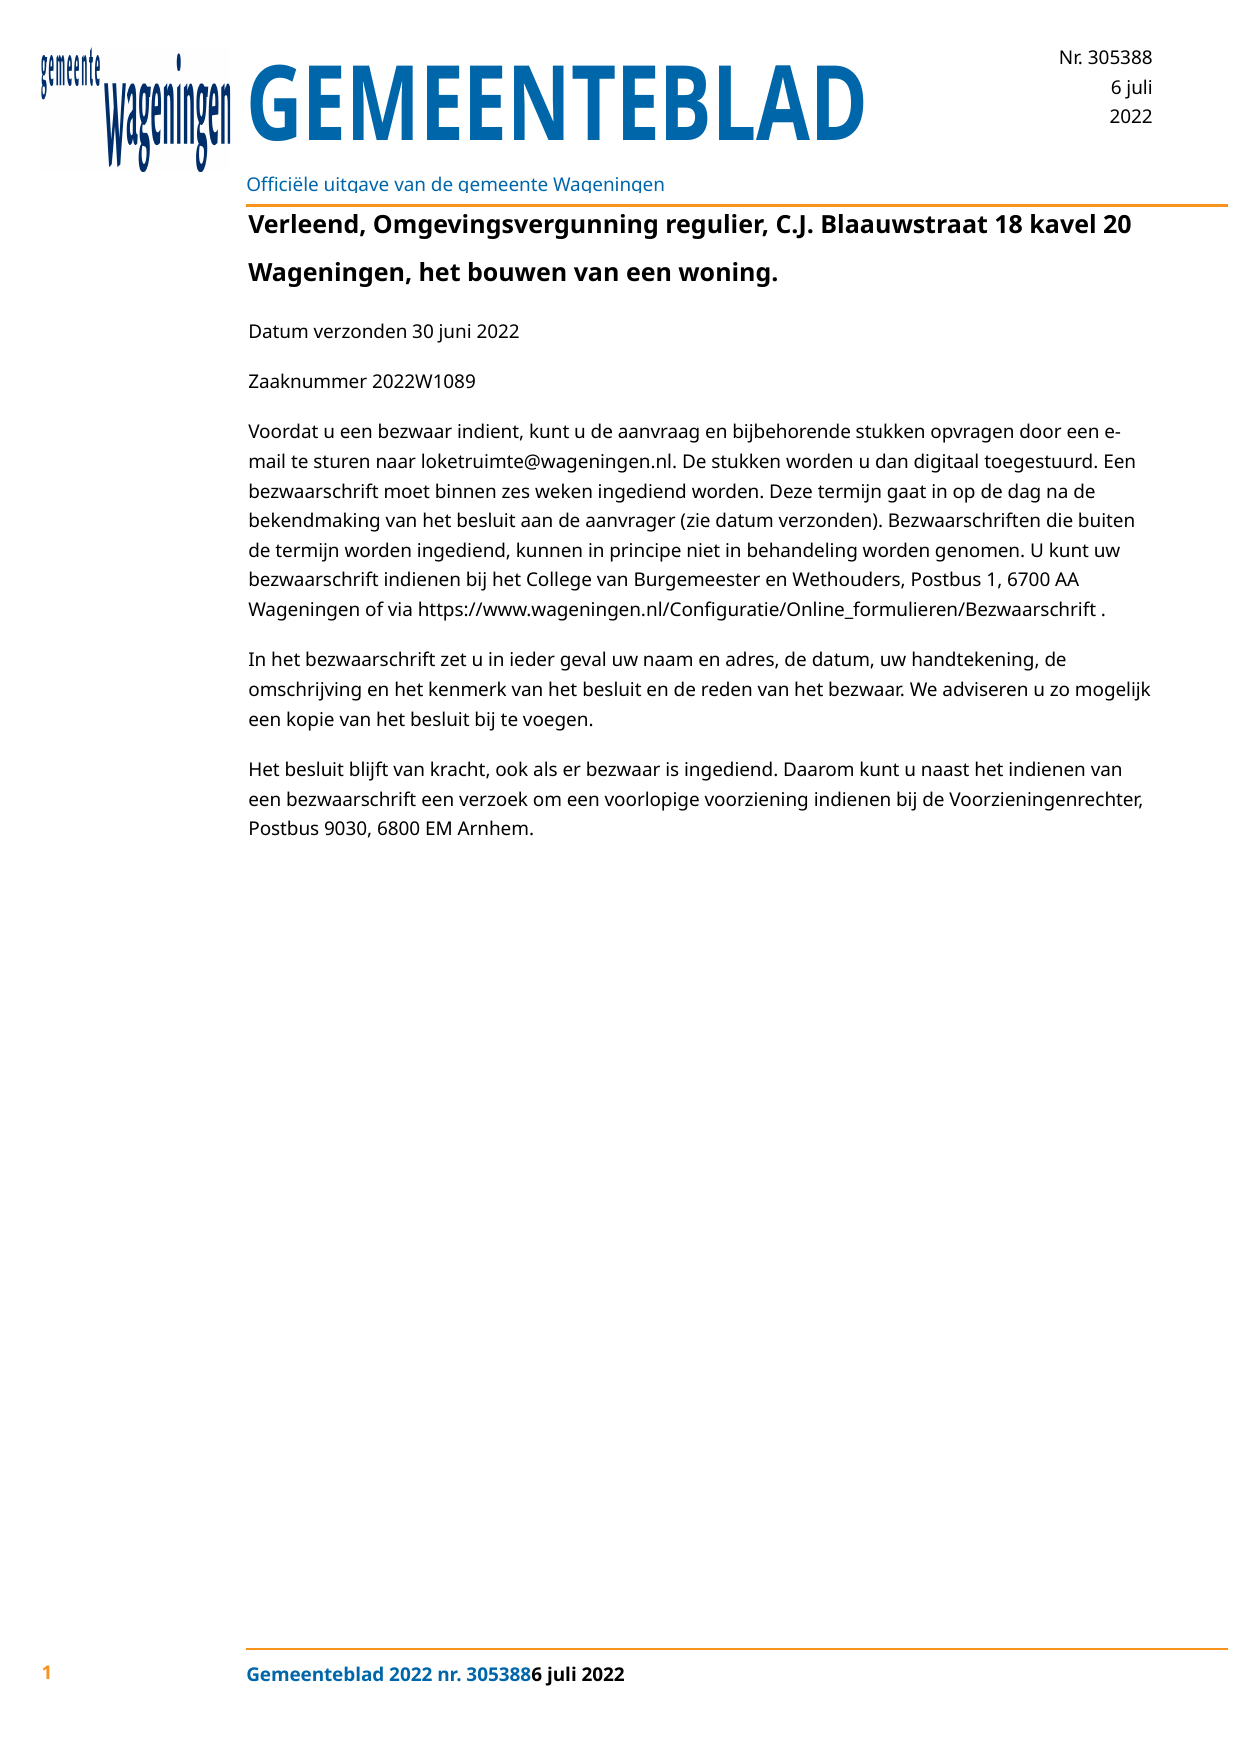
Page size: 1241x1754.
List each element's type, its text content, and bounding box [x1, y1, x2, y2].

text Voordat u een bezwaar indient, kunt u de aanvraag en bijbehorende stukken opvragen door een e-mail te sturen naar loketruimte@wageningen.nl. De stukken worden u dan digitaal toegestuurd. Een bezwaarschrift moet binnen zes weken ingediend worden. Deze termijn gaat in op de dag na de bekendmaking van het besluit aan de aanvrager (zie datum verzonden). Bezwaarschriften die buiten de termijn worden ingediend, kunnen in principe niet in behandeling worden genomen. U kunt uw bezwaarschrift indienen bij het College van Burgemeester en Wethouders, Postbus 1, 6700 AA Wageningen of via https://www.wageningen.nl/Configuratie/Online_formulieren/Bezwaarschrift . [248, 419, 1152, 622]
text Zaaknummer 2022W1089 [248, 368, 1152, 394]
text Verleend, Omgevingsvergunning regulier, C.J. Blaauwstraat 18 kavel 20 Wageningen, het bouwen van een woning. [248, 207, 1152, 288]
text Het besluit blijft van kracht, ook als er bezwaar is ingediend. Daarom kunt u naast het indienen van een bezwaarschrift een verzoek om een voorlopige voorziening indienen bij de Voorzieningenrechter, Postbus 9030, 6800 EM Arnhem. [248, 756, 1152, 841]
picture [41, 47, 231, 172]
text In het bezwaarschrift zet u in ieder geval uw naam en adres, de datum, uw handtekening, de omschrijving en het kenmerk van het besluit en de reden van het bezwaar. We adviseren u zo mogelijk een kopie van het besluit bij te voegen. [248, 647, 1152, 732]
text Datum verzonden 30 juni 2022 [248, 318, 1152, 344]
